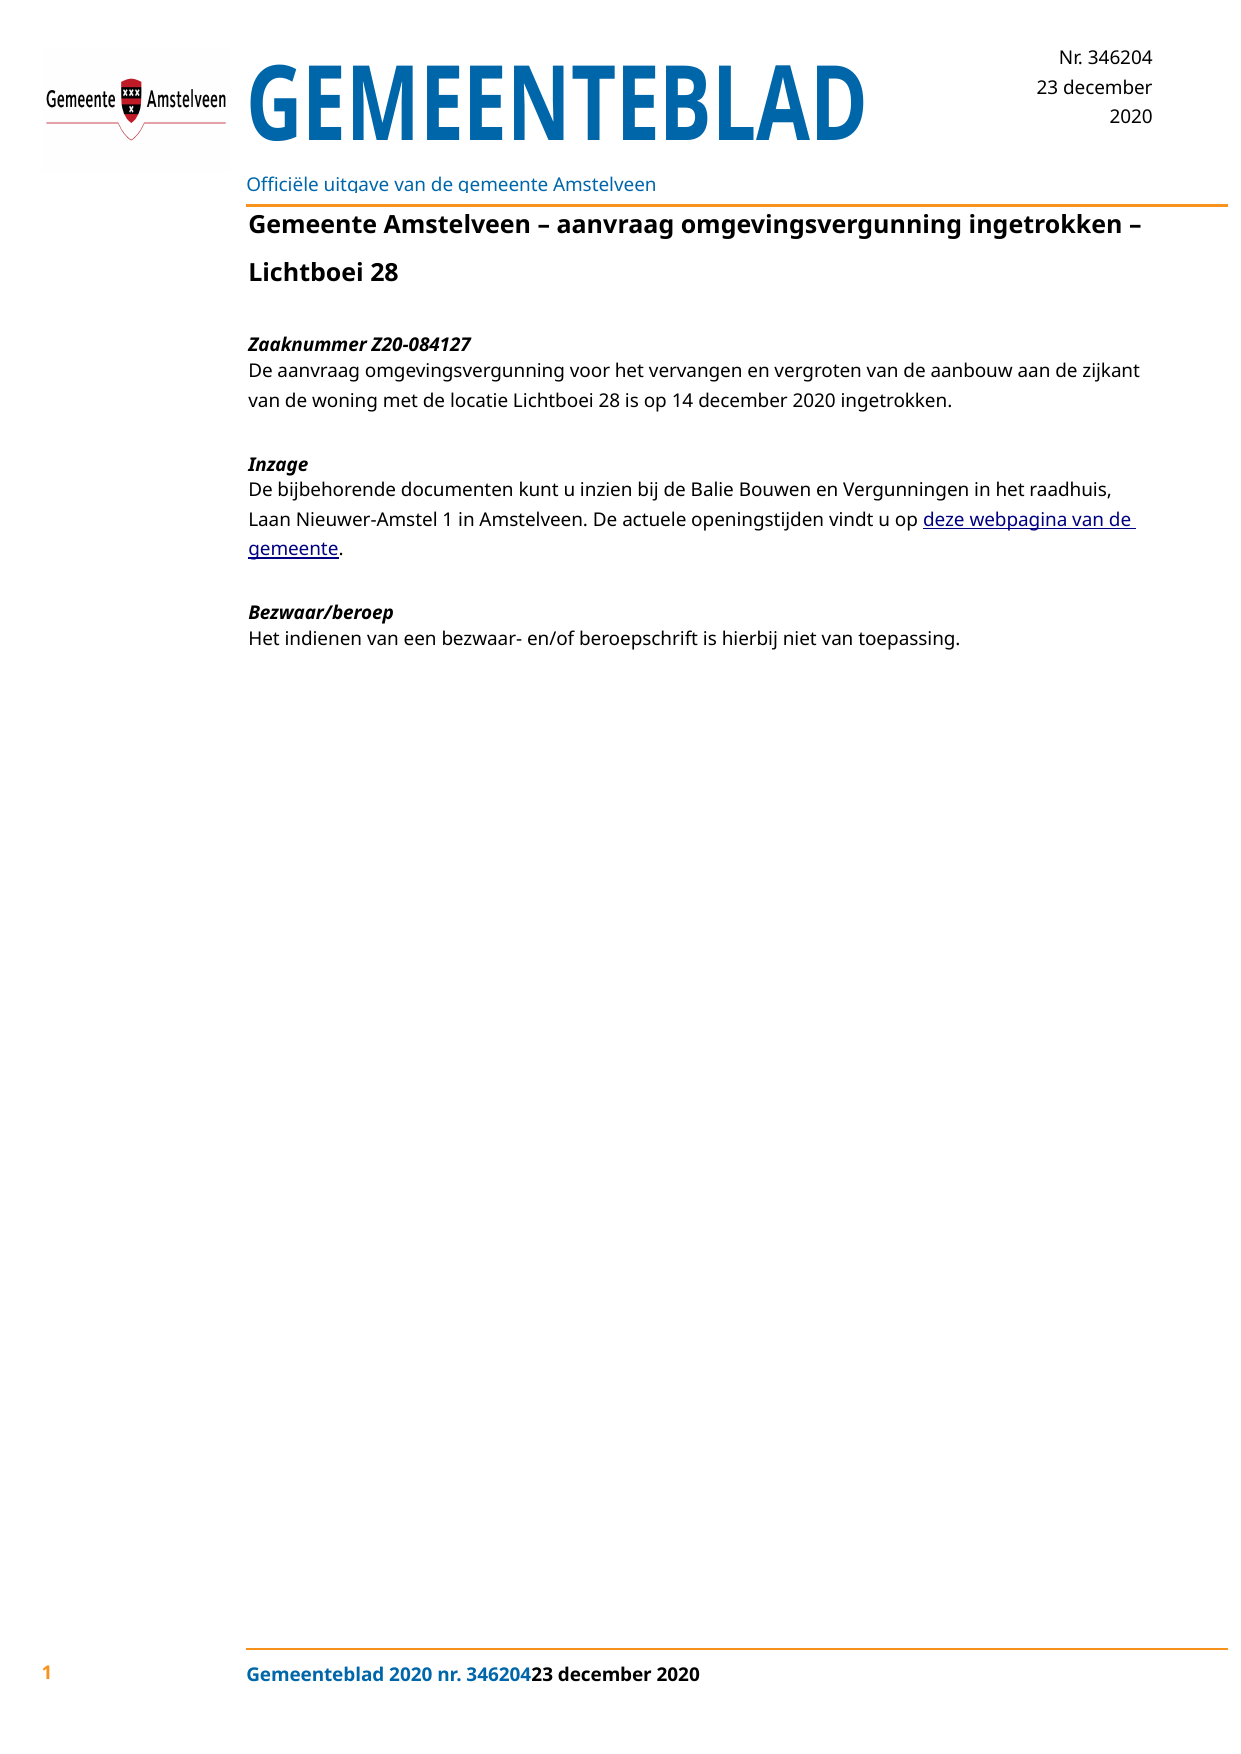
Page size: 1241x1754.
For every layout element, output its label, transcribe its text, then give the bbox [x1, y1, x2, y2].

text Gemeente Amstelveen – aanvraag omgevingsvergunning ingetrokken – Lichtboei 28 [248, 207, 1152, 288]
text De aanvraag omgevingsvergunning voor het vervangen en vergroten van de aanbouw aan de zijkant van de woning met de locatie Lichtboei 28 is op 14 december 2020 ingetrokken. [248, 357, 1152, 412]
text De bijbehorende documenten kunt u inzien bij de Balie Bouwen en Vergunningen in het raadhuis, Laan Nieuwer-Amstel 1 in Amstelveen. De actuele openingstijden vindt u op deze webpagina van de gemeente. [248, 476, 1152, 561]
picture [41, 47, 231, 172]
text Bezwaar/beroep [248, 599, 1152, 625]
text Zaaknummer Z20-084127 [248, 331, 1152, 357]
text Inzage [248, 451, 1152, 476]
text Het indienen van een bezwaar- en/of beroepschrift is hierbij niet van toepassing. [248, 625, 1152, 651]
